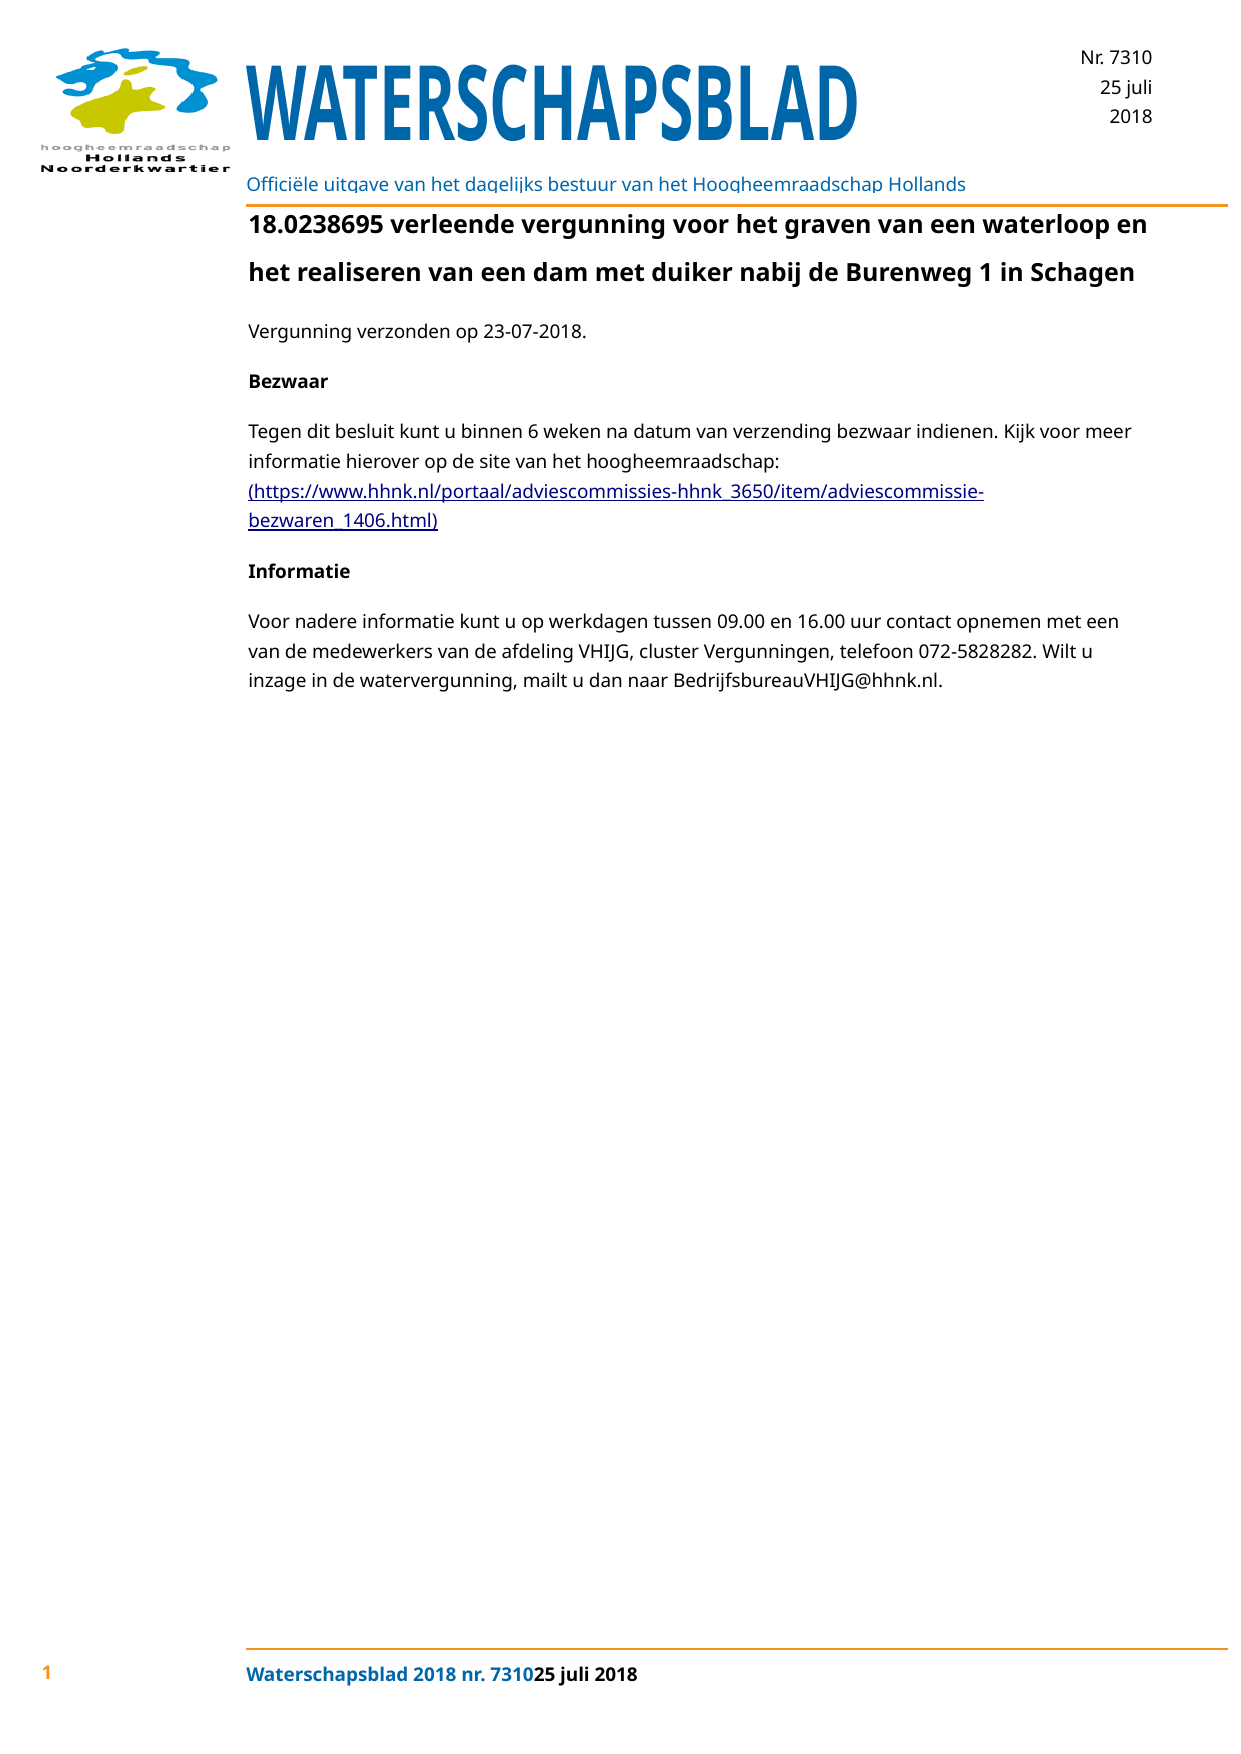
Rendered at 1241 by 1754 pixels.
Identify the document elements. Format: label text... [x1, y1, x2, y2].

text Tegen dit besluit kunt u binnen 6 weken na datum van verzending bezwaar indienen. Kijk voor meer informatie hierover op de site van het hoogheemraadschap: (https://www.hhnk.nl/portaal/adviescommissies-hhnk_3650/item/adviescommissie-bezwaren_1406.html) [248, 419, 1152, 533]
text Vergunning verzonden op 23-07-2018. [248, 318, 1152, 344]
text 18.0238695 verleende vergunning voor het graven van een waterloop en het realiseren van een dam met duiker nabij de Burenweg 1 in Schagen [248, 207, 1152, 288]
text Voor nadere informatie kunt u op werkdagen tussen 09.00 en 16.00 uur contact opnemen met een van de medewerkers van de afdeling VHIJG, cluster Vergunningen, telefoon 072-5828282. Wilt u inzage in de watervergunning, mailt u dan naar BedrijfsbureauVHIJG@hhnk.nl. [248, 608, 1152, 693]
picture [41, 47, 231, 172]
text Bezwaar [248, 368, 1152, 394]
text Informatie [248, 558, 1152, 584]
